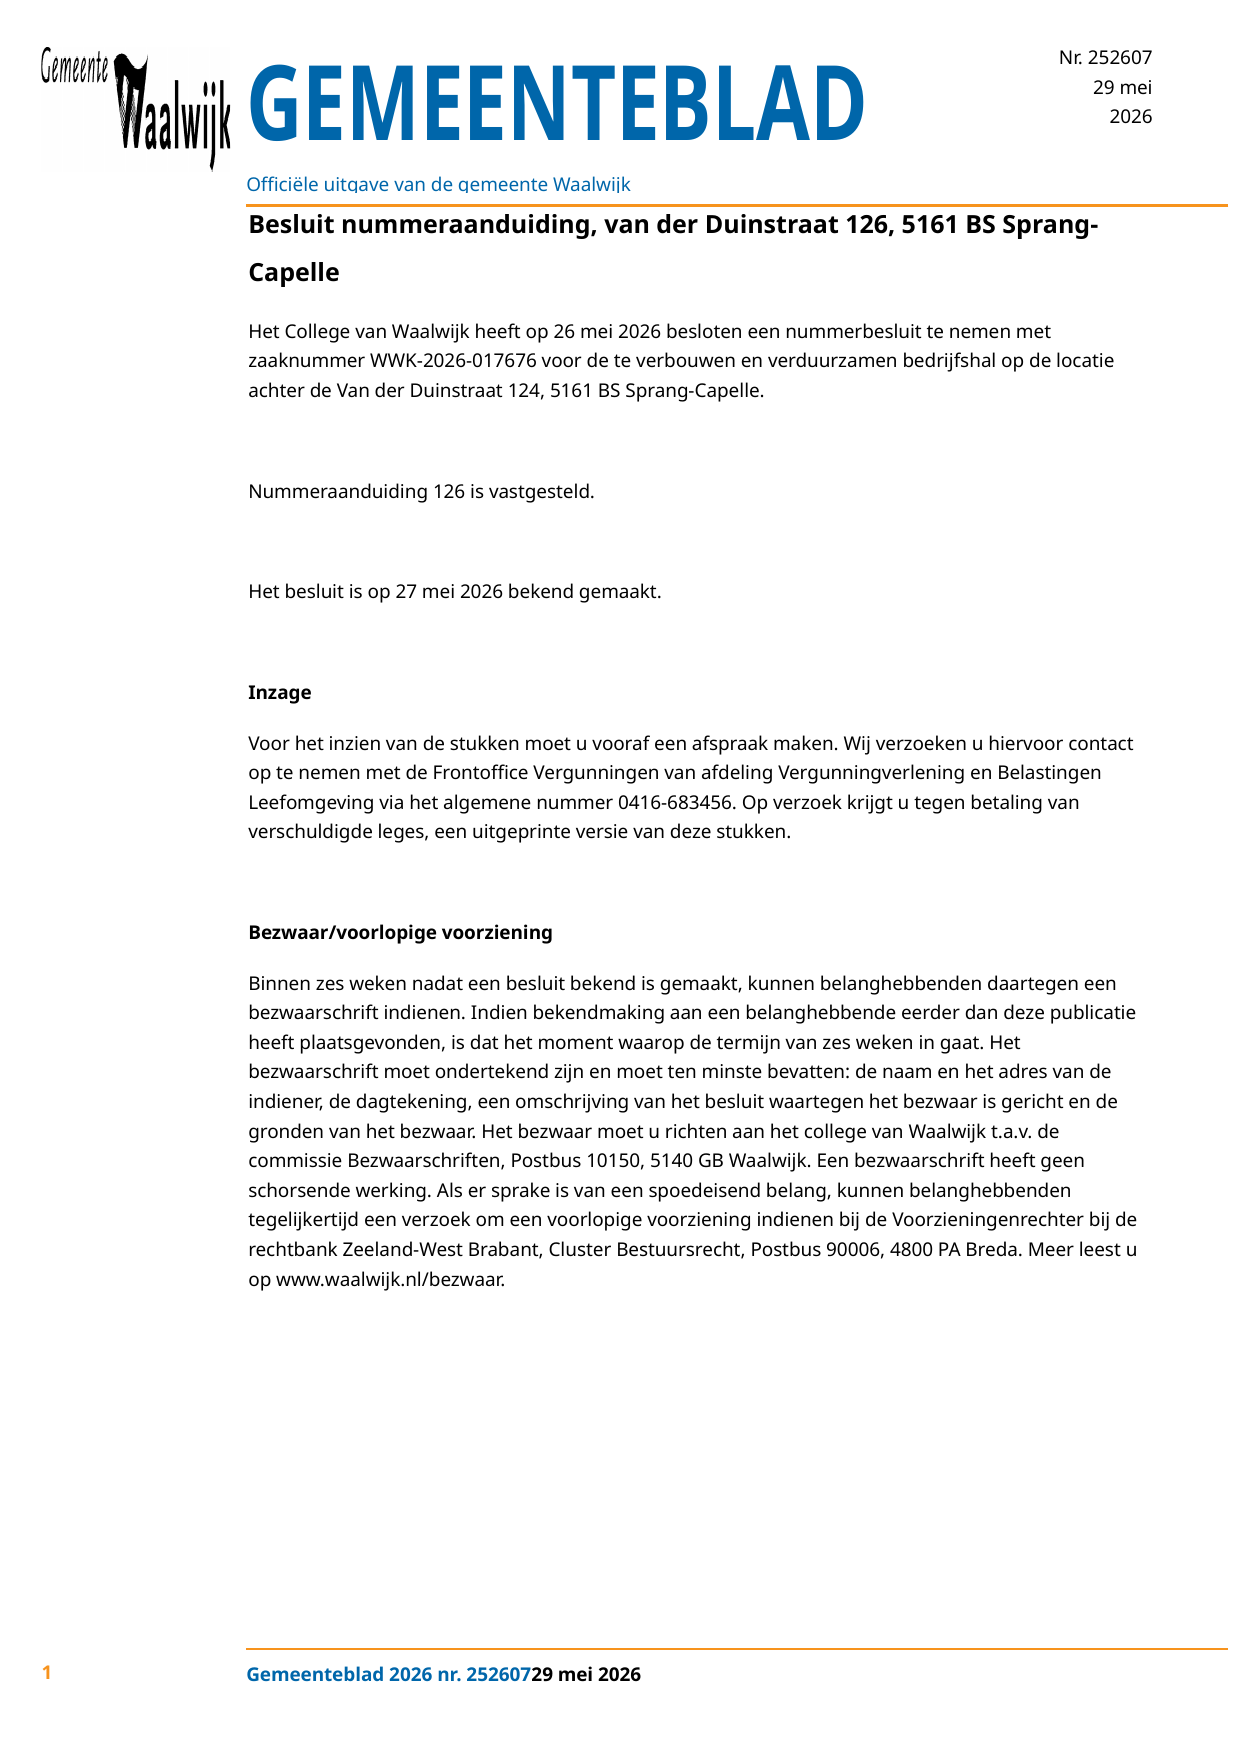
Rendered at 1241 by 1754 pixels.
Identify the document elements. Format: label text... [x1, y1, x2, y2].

text Inzage [248, 679, 1152, 705]
text Bezwaar/voorlopige voorziening [248, 919, 1152, 945]
text Voor het inzien van de stukken moet u vooraf een afspraak maken. Wij verzoeken u hiervoor contact op te nemen met de Frontoffice Vergunningen van afdeling Vergunningverlening en Belastingen Leefomgeving via het algemene nummer 0416-683456. Op verzoek krijgt u tegen betaling van verschuldigde leges, een uitgeprinte versie van deze stukken. [248, 730, 1152, 844]
picture [41, 47, 231, 172]
text Het College van Waalwijk heeft op 26 mei 2026 besloten een nummerbesluit te nemen met zaaknummer WWK-2026-017676 voor de te verbouwen en verduurzamen bedrijfshal op de locatie achter de Van der Duinstraat 124, 5161 BS Sprang-Capelle. [248, 318, 1152, 403]
text Besluit nummeraanduiding, van der Duinstraat 126, 5161 BS Sprang-Capelle [248, 207, 1152, 288]
text Nummeraanduiding 126 is vastgesteld. [248, 478, 1152, 504]
text Het besluit is op 27 mei 2026 bekend gemaakt. [248, 579, 1152, 604]
text Binnen zes weken nadat een besluit bekend is gemaakt, kunnen belanghebbenden daartegen een bezwaarschrift indienen. Indien bekendmaking aan een belanghebbende eerder dan deze publicatie heeft plaatsgevonden, is dat het moment waarop de termijn van zes weken in gaat. Het bezwaarschrift moet ondertekend zijn en moet ten minste bevatten: de naam en het adres van de indiener, de dagtekening, een omschrijving van het besluit waartegen het bezwaar is gericht en de gronden van het bezwaar. Het bezwaar moet u richten aan het college van Waalwijk t.a.v. de commissie Bezwaarschriften, Postbus 10150, 5140 GB Waalwijk. Een bezwaarschrift heeft geen schorsende werking. Als er sprake is van een spoedeisend belang, kunnen belanghebbenden tegelijkertijd een verzoek om een voorlopige voorziening indienen bij de Voorzieningenrechter bij de rechtbank Zeeland-West Brabant, Cluster Bestuursrecht, Postbus 90006, 4800 PA Breda. Meer leest u op www.waalwijk.nl/bezwaar. [248, 970, 1152, 1292]
